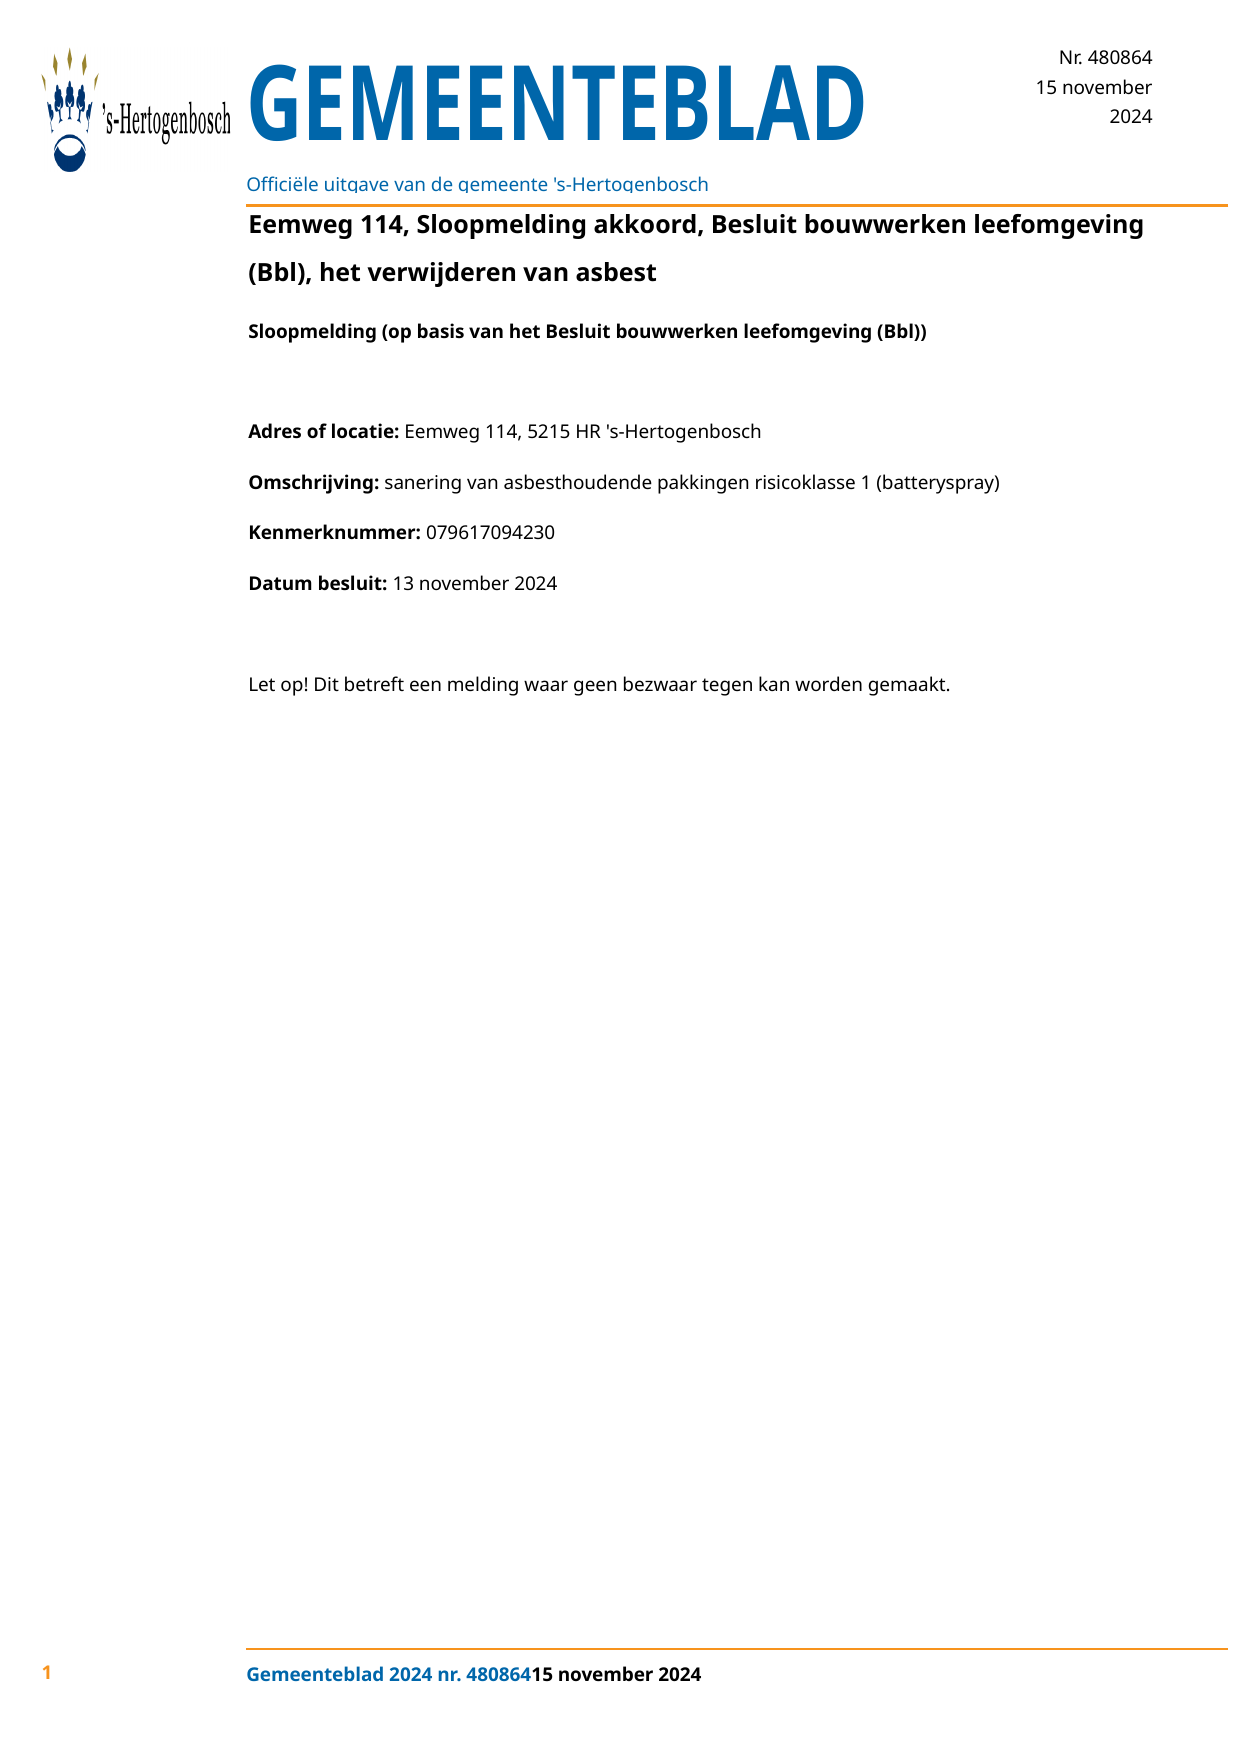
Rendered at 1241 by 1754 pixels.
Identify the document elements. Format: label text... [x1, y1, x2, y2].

text Let op! Dit betreft een melding waar geen bezwaar tegen kan worden gemaakt. [248, 671, 1152, 697]
text Eemweg 114, Sloopmelding akkoord, Besluit bouwwerken leefomgeving (Bbl), het verwijderen van asbest [248, 207, 1152, 288]
text Kenmerknummer: 079617094230 [248, 519, 1152, 545]
text Omschrijving: sanering van asbesthoudende pakkingen risicoklasse 1 (batteryspray) [248, 469, 1152, 495]
text Sloopmelding (op basis van het Besluit bouwwerken leefomgeving (Bbl)) [248, 318, 1152, 344]
text Datum besluit: 13 november 2024 [248, 570, 1152, 596]
text Adres of locatie: Eemweg 114, 5215 HR 's-Hertogenbosch [248, 419, 1152, 444]
picture [41, 47, 231, 172]
